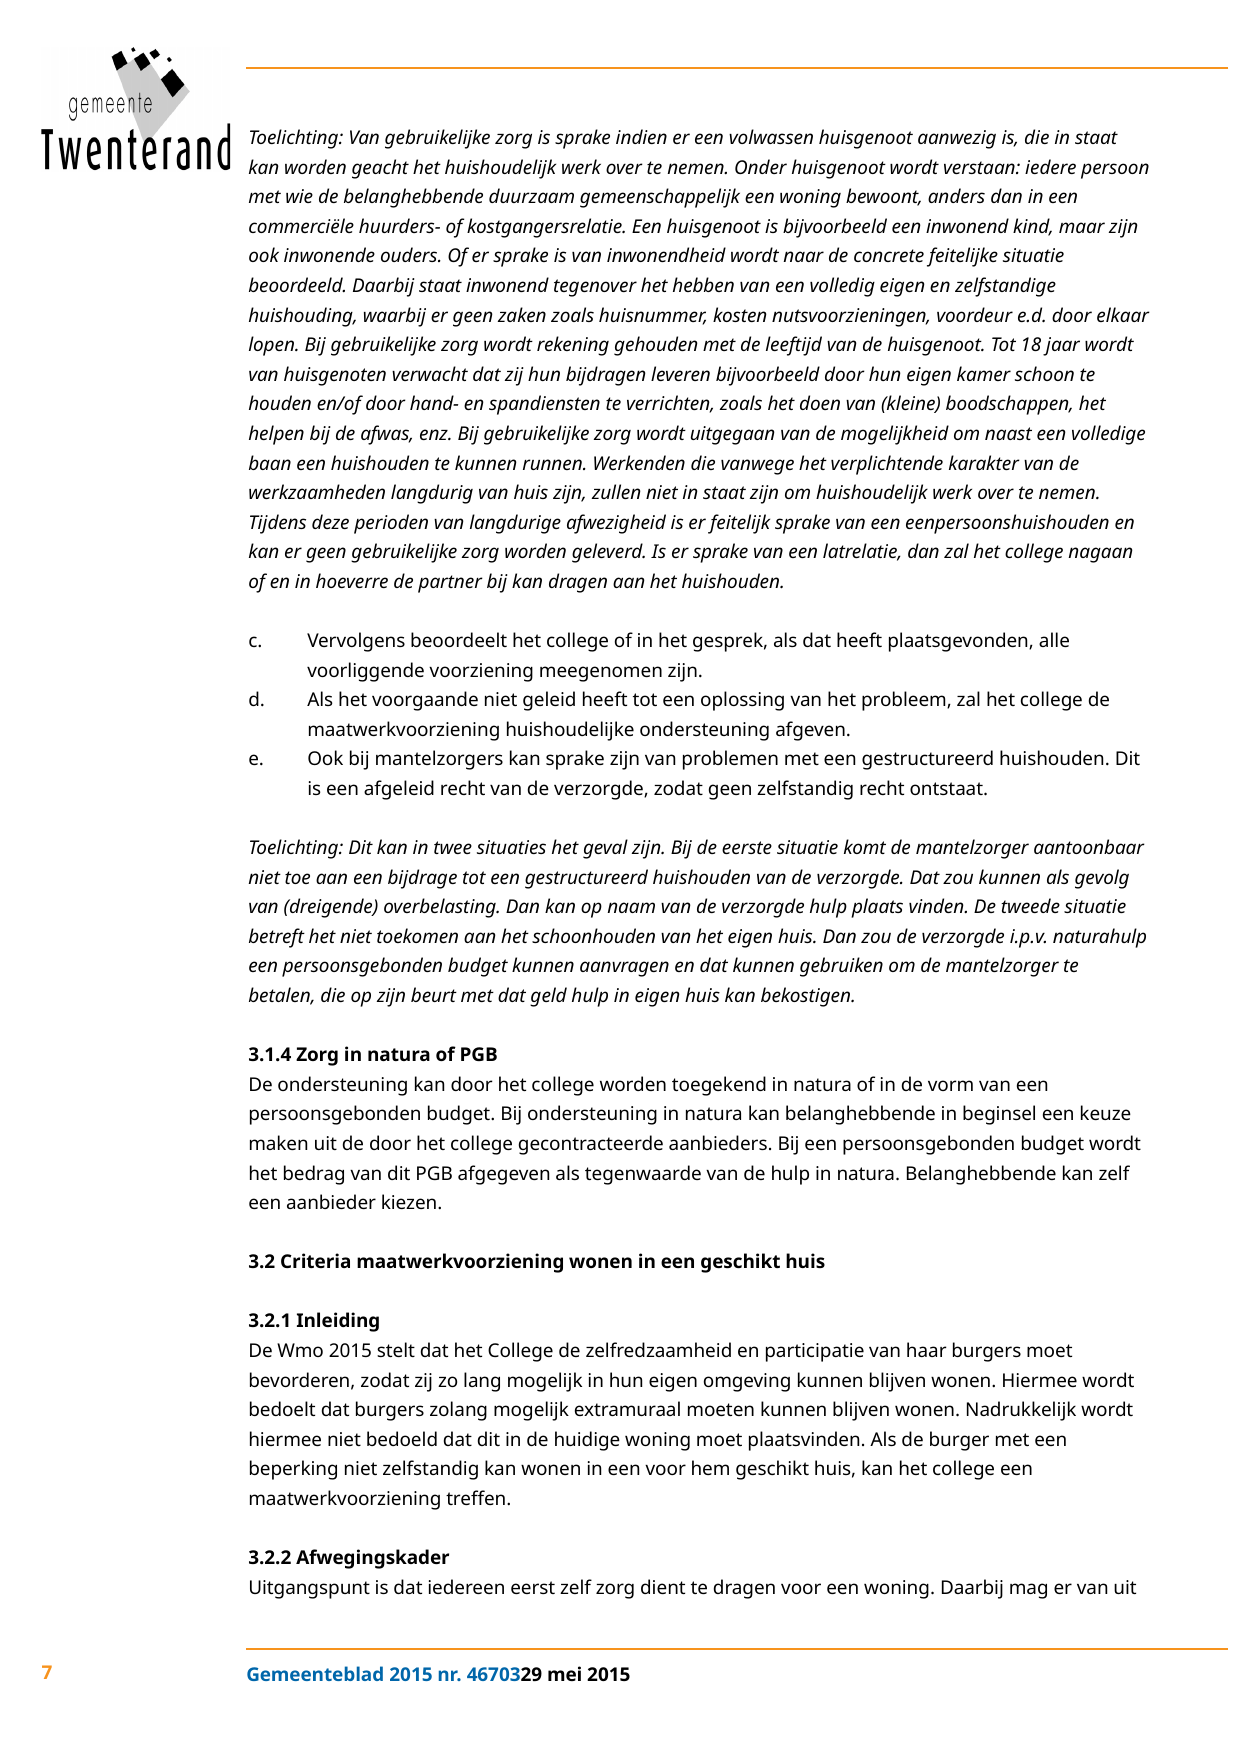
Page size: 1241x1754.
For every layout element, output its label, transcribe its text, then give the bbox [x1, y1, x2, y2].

text Uitgangspunt is dat iedereen eerst zelf zorg dient te dragen voor een woning. Daarbij mag er van uit [248, 1574, 1152, 1600]
list Vervolgens beoordeelt het college of in het gesprek, als dat heeft plaatsgevonden, alle voorliggende voorziening meegenomen zijn. [248, 627, 1152, 683]
list Als het voorgaande niet geleid heeft tot een oplossing van het probleem, zal het college de maatwerkvoorziening huishoudelijke ondersteuning afgeven. [248, 686, 1152, 742]
text Toelichting: Dit kan in twee situaties het geval zijn. Bij de eerste situatie komt de mantelzorger aantoonbaar niet toe aan een bijdrage tot een gestructureerd huishouden van de verzorgde. Dat zou kunnen als gevolg van (dreigende) overbelasting. Dan kan op naam van de verzorgde hulp plaats vinden. De tweede situatie betreft het niet toekomen aan het schoonhouden van het eigen huis. Dan zou de verzorgde i.p.v. naturahulp een persoonsgebonden budget kunnen aanvragen en dat kunnen gebruiken om de mantelzorger te betalen, die op zijn beurt met dat geld hulp in eigen huis kan bekostigen. [248, 834, 1152, 1008]
text 3.2.2 Afwegingskader [248, 1544, 1152, 1570]
text De Wmo 2015 stelt dat het College de zelfredzaamheid en participatie van haar burgers moet bevorderen, zodat zij zo lang mogelijk in hun eigen omgeving kunnen blijven wonen. Hiermee wordt bedoelt dat burgers zolang mogelijk extramuraal moeten kunnen blijven wonen. Nadrukkelijk wordt hiermee niet bedoeld dat dit in de huidige woning moet plaatsvinden. Als de burger met een beperking niet zelfstandig kan wonen in een voor hem geschikt huis, kan het college een maatwerkvoorziening treffen. [248, 1337, 1152, 1511]
text Toelichting: Van gebruikelijke zorg is sprake indien er een volwassen huisgenoot aanwezig is, die in staat kan worden geacht het huishoudelijk werk over te nemen. Onder huisgenoot wordt verstaan: iedere persoon met wie de belanghebbende duurzaam gemeenschappelijk een woning bewoont, anders dan in een commerciële huurders- of kostgangersrelatie. Een huisgenoot is bijvoorbeeld een inwonend kind, maar zijn ook inwonende ouders. Of er sprake is van inwonendheid wordt naar de concrete feitelijke situatie beoordeeld. Daarbij staat inwonend tegenover het hebben van een volledig eigen en zelfstandige huishouding, waarbij er geen zaken zoals huisnummer, kosten nutsvoorzieningen, voordeur e.d. door elkaar lopen. Bij gebruikelijke zorg wordt rekening gehouden met de leeftijd van de huisgenoot. Tot 18 jaar wordt van huisgenoten verwacht dat zij hun bijdragen leveren bijvoorbeeld door hun eigen kamer schoon te houden en/of door hand- en spandiensten te verrichten, zoals het doen van (kleine) boodschappen, het helpen bij de afwas, enz. Bij gebruikelijke zorg wordt uitgegaan van de mogelijkheid om naast een volledige baan een huishouden te kunnen runnen. Werkenden die vanwege het verplichtende karakter van de werkzaamheden langdurig van huis zijn, zullen niet in staat zijn om huishoudelijk werk over te nemen. Tijdens deze perioden van langdurige afwezigheid is er feitelijk sprake van een eenpersoonshuishouden en kan er geen gebruikelijke zorg worden geleverd. Is er sprake van een latrelatie, dan zal het college nagaan of en in hoeverre de partner bij kan dragen aan het huishouden. [248, 124, 1152, 594]
list Ook bij mantelzorgers kan sprake zijn van problemen met een gestructureerd huishouden. Dit is een afgeleid recht van de verzorgde, zodat geen zelfstandig recht ontstaat. [248, 746, 1152, 801]
text 3.1.4 Zorg in natura of PGB [248, 1041, 1152, 1067]
text De ondersteuning kan door het college worden toegekend in natura of in de vorm van een persoonsgebonden budget. Bij ondersteuning in natura kan belanghebbende in beginsel een keuze maken uit de door het college gecontracteerde aanbieders. Bij een persoonsgebonden budget wordt het bedrag van dit PGB afgegeven als tegenwaarde van de hulp in natura. Belanghebbende kan zelf een aanbieder kiezen. [248, 1071, 1152, 1215]
text 3.2 Criteria maatwerkvoorziening wonen in een geschikt huis [248, 1248, 1152, 1274]
text 3.2.1 Inleiding [248, 1308, 1152, 1333]
picture [41, 47, 231, 172]
